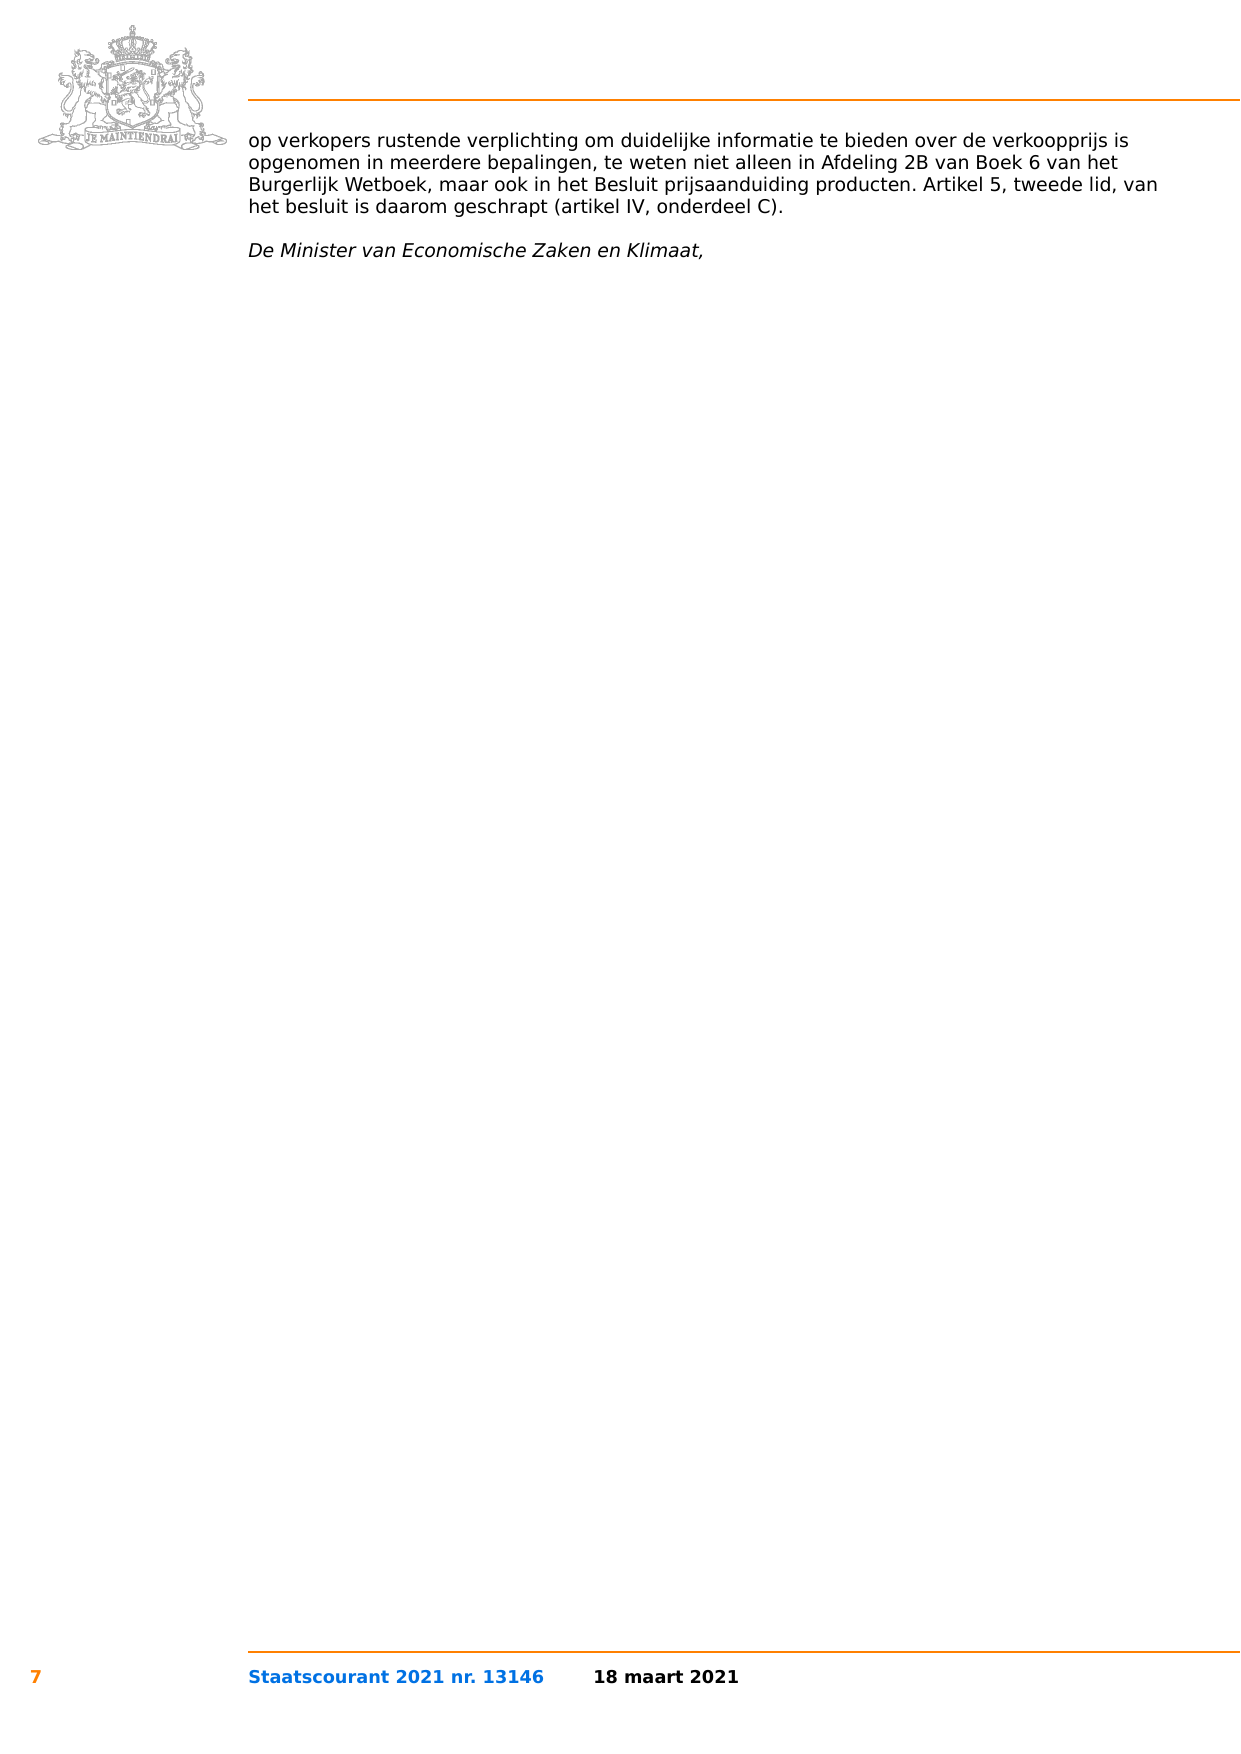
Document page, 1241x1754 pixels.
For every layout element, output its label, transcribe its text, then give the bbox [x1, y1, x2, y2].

picture [38, 25, 227, 150]
text De Minister van Economische Zaken en Klimaat, [248, 240, 1163, 262]
text op verkopers rustende verplichting om duidelijke informatie te bieden over de verkoopprijs is opgenomen in meerdere bepalingen, te weten niet alleen in Afdeling 2B van Boek 6 van het Burgerlijk Wetboek, maar ook in het Besluit prijsaanduiding producten. Artikel 5, tweede lid, van het besluit is daarom geschrapt (artikel IV, onderdeel C). [248, 130, 1163, 218]
